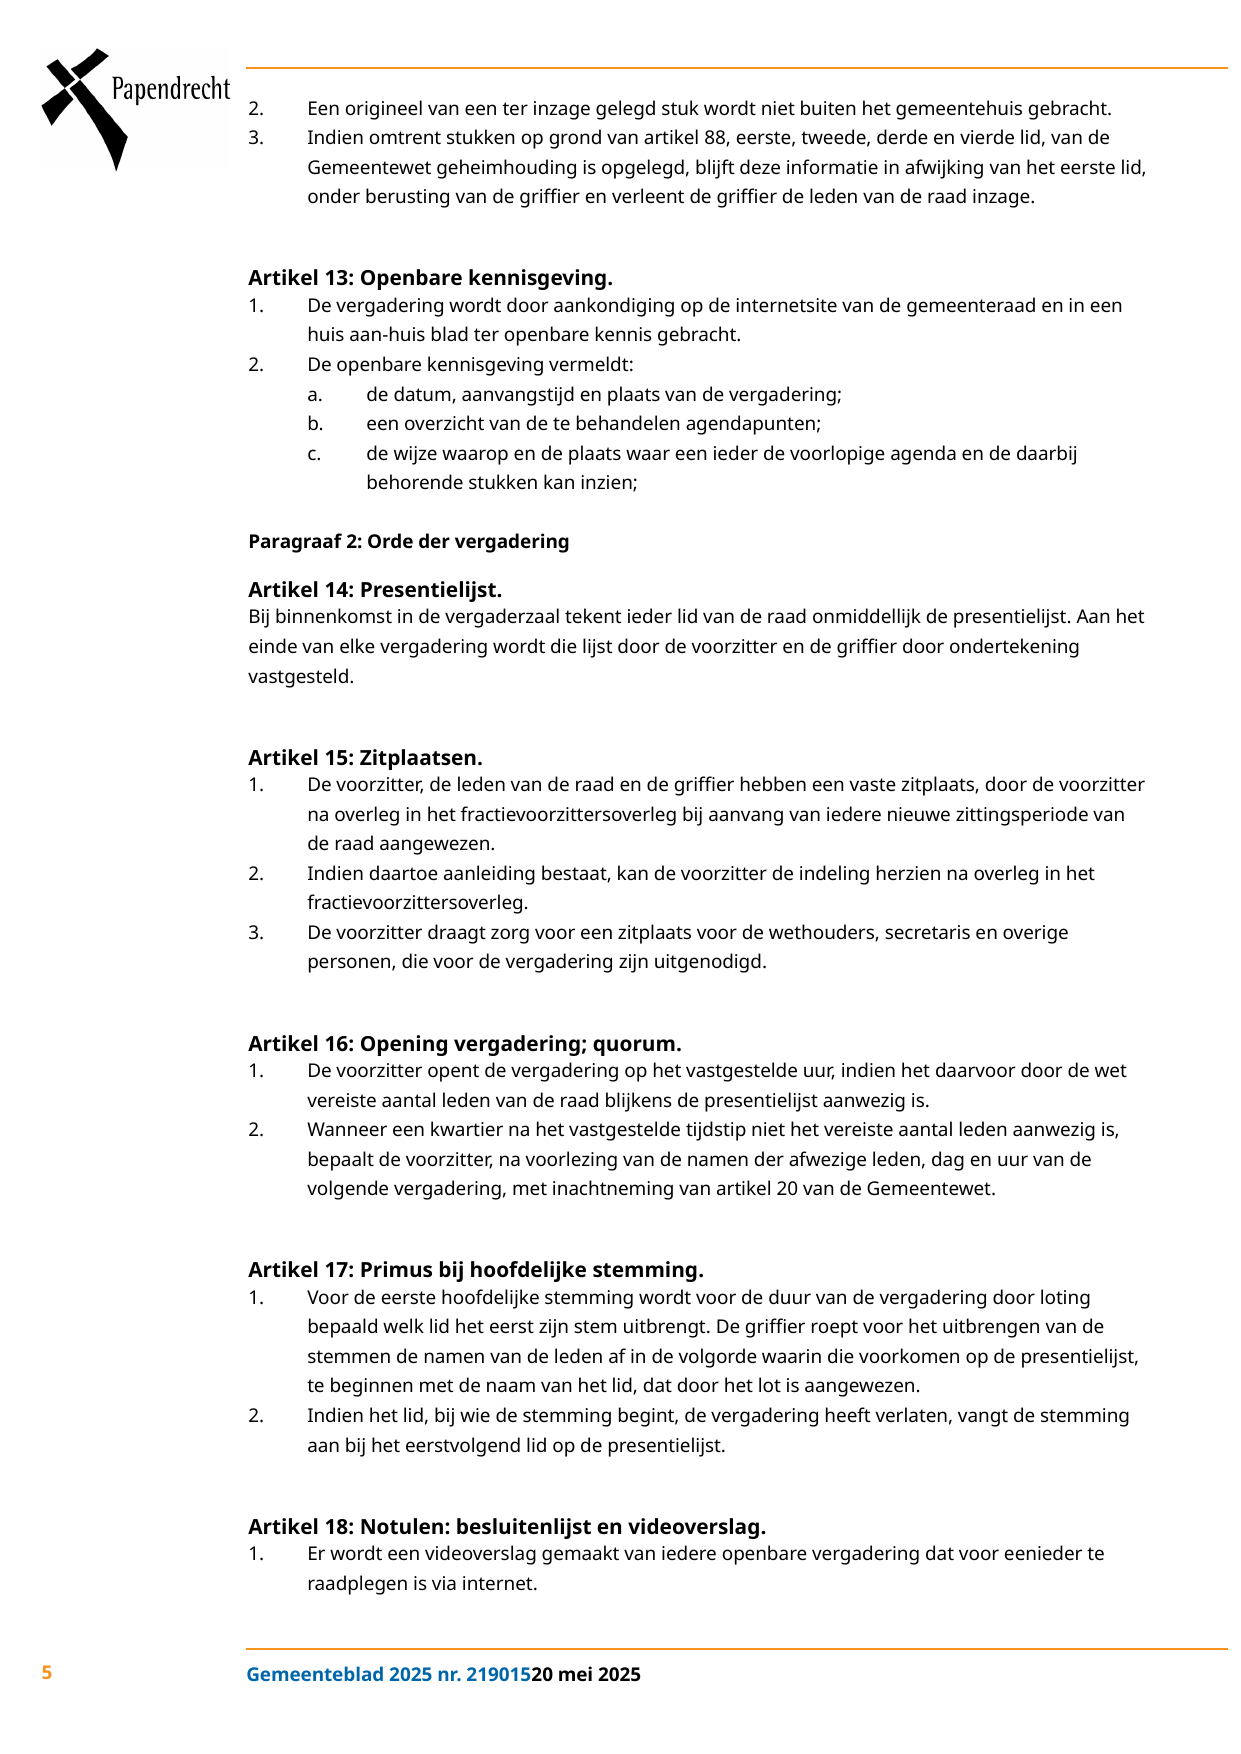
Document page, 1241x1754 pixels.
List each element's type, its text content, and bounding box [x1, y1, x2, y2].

list De voorzitter, de leden van de raad en de griffier hebben een vaste zitplaats, door de voorzitter na overleg in het fractievoorzittersoverleg bij aanvang van iedere nieuwe zittingsperiode van de raad aangewezen. [248, 771, 1152, 856]
text Artikel 17: Primus bij hoofdelijke stemming. [248, 1256, 1152, 1284]
list Wanneer een kwartier na het vastgestelde tijdstip niet het vereiste aantal leden aanwezig is, bepaalt de voorzitter, na voorlezing van de namen der afwezige leden, dag en uur van de volgende vergadering, met inachtneming van artikel 20 van de Gemeentewet. [248, 1116, 1152, 1201]
list Een origineel van een ter inzage gelegd stuk wordt niet buiten het gemeentehuis gebracht. [248, 95, 1152, 121]
text Artikel 15: Zitplaatsen. [248, 743, 1152, 771]
list De voorzitter opent de vergadering op het vastgestelde uur, indien het daarvoor door de wet vereiste aantal leden van de raad blijkens de presentielijst aanwezig is. [248, 1057, 1152, 1112]
list De openbare kennisgeving vermeldt: [248, 351, 1152, 377]
list Indien het lid, bij wie de stemming begint, de vergadering heeft verlaten, vangt de stemming aan bij het eerstvolgend lid op de presentielijst. [248, 1402, 1152, 1458]
list de datum, aanvangstijd en plaats van de vergadering; [307, 381, 1152, 406]
list Voor de eerste hoofdelijke stemming wordt voor de duur van de vergadering door loting bepaald welk lid het eerst zijn stem uitbrengt. De griffier roept voor het uitbrengen van de stemmen de namen van de leden af in de volgorde waarin die voorkomen op de presentielijst, te beginnen met de naam van het lid, dat door het lot is aangewezen. [248, 1284, 1152, 1398]
text Artikel 13: Openbare kennisgeving. [248, 263, 1152, 292]
list De vergadering wordt door aankondiging op de internetsite van de gemeenteraad en in een huis­ aan-huis blad ter openbare kennis gebracht. [248, 292, 1152, 347]
list Indien omtrent stukken op grond van artikel 88, eerste, tweede, derde en vierde lid, van de Gemeentewet geheimhouding is opgelegd, blijft deze informatie in afwijking van het eerste lid, onder berusting van de griffier en verleent de griffier de leden van de raad inzage. [248, 124, 1152, 209]
text Paragraaf 2: Orde der vergadering [248, 529, 1152, 554]
list een overzicht van de te behandelen agendapunten; [307, 410, 1152, 436]
list de wijze waarop en de plaats waar een ieder de voorlopige agenda en de daarbij behorende stukken kan inzien; [307, 440, 1152, 495]
text Bij binnenkomst in de vergaderzaal tekent ieder lid van de raad onmiddellijk de presentielijst. Aan het einde van elke vergadering wordt die lijst door de voorzitter en de griffier door ondertekening vastgesteld. [248, 604, 1152, 688]
list Er wordt een videoverslag gemaakt van iedere openbare vergadering dat voor eenieder te raadplegen is via internet. [248, 1540, 1152, 1596]
list Indien daartoe aanleiding bestaat, kan de voorzitter de indeling herzien na overleg in het fractievoorzittersoverleg. [248, 860, 1152, 915]
text Artikel 16: Opening vergadering; quorum. [248, 1029, 1152, 1057]
text Artikel 14: Presentielijst. [248, 575, 1152, 604]
text Artikel 18: Notulen: besluitenlijst en videoverslag. [248, 1512, 1152, 1540]
list De voorzitter draagt zorg voor een zitplaats voor de wethouders, secretaris en overige personen, die voor de vergadering zijn uitgenodigd. [248, 919, 1152, 974]
picture [41, 47, 231, 172]
